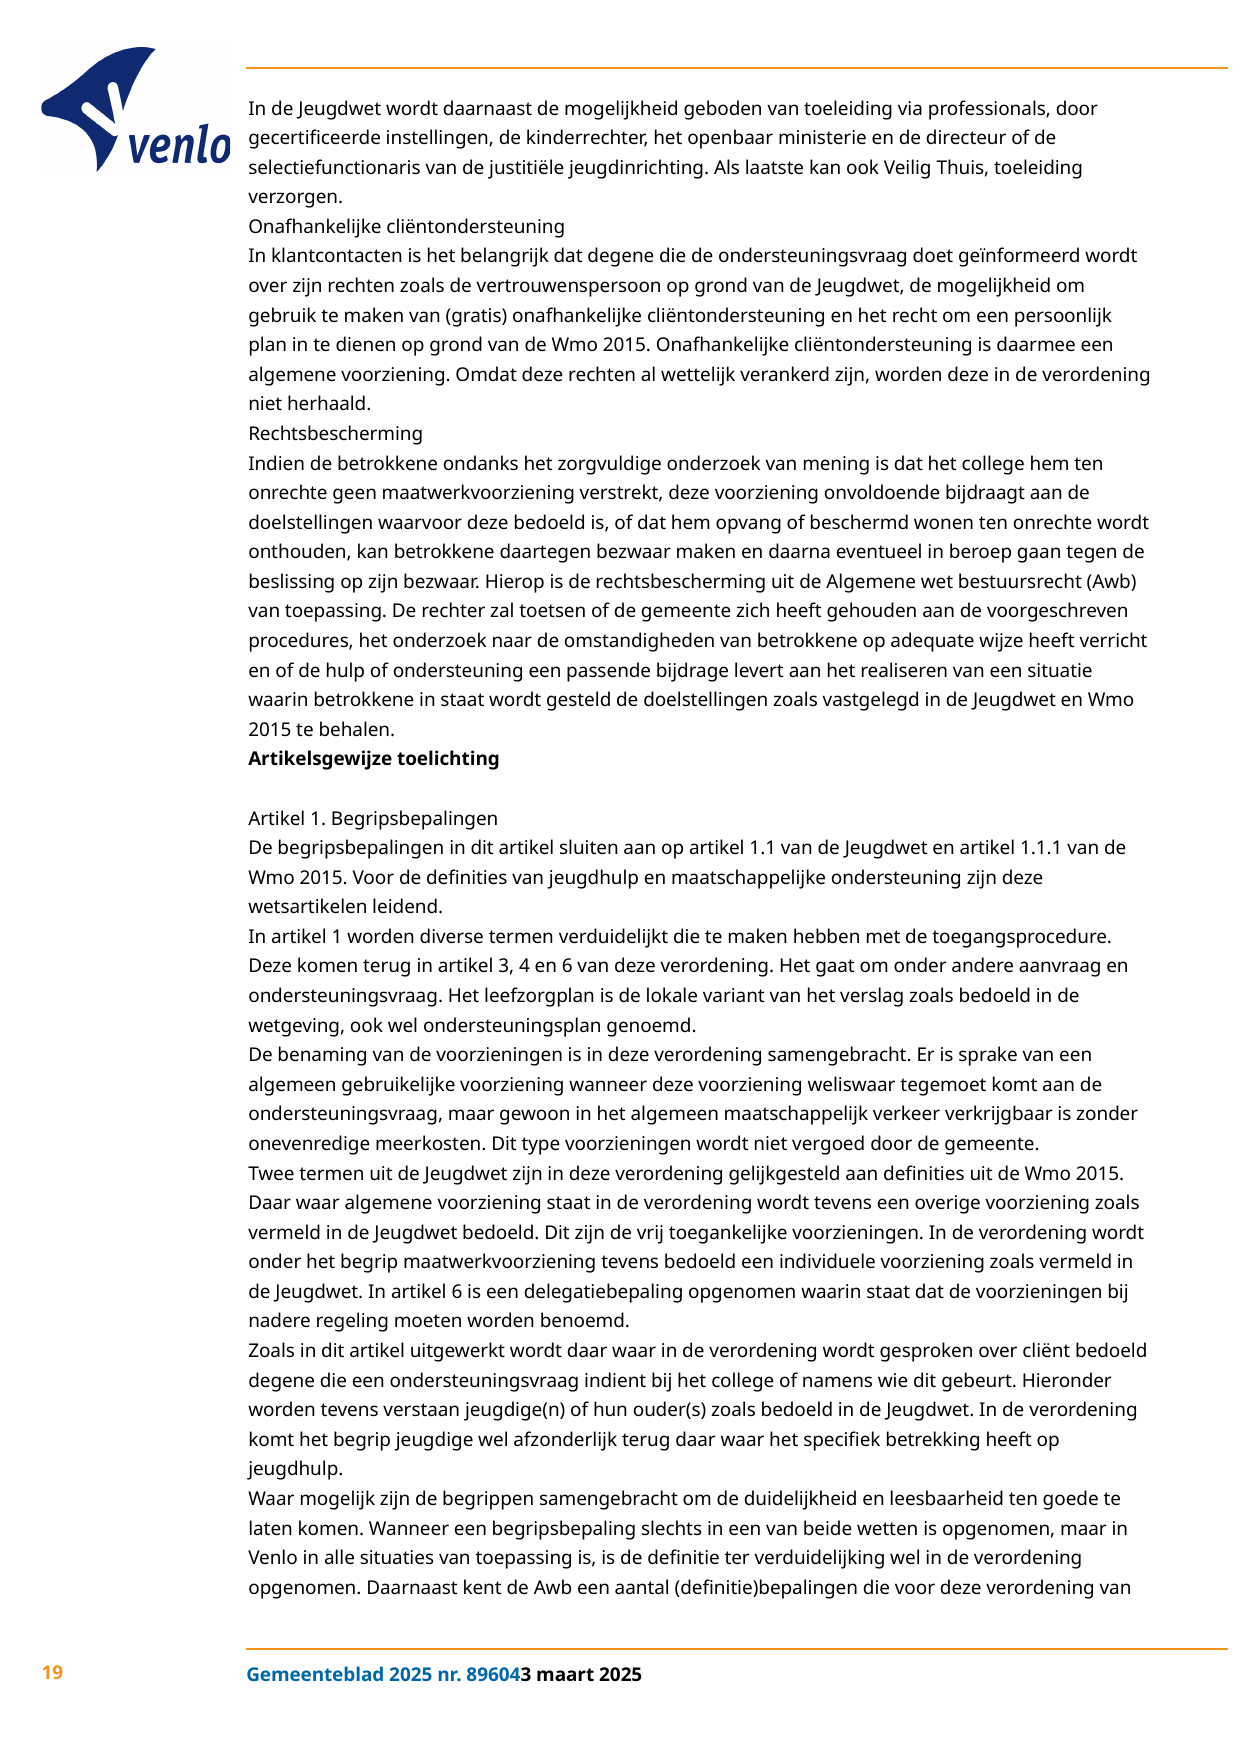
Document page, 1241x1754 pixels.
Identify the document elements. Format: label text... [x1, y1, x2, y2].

text Twee termen uit de Jeugdwet zijn in deze verordening gelijkgesteld aan definities uit de Wmo 2015. Daar waar algemene voorziening staat in de verordening wordt tevens een overige voorziening zoals vermeld in de Jeugdwet bedoeld. Dit zijn de vrij toegankelijke voorzieningen. In de verordening wordt onder het begrip maatwerkvoorziening tevens bedoeld een individuele voorziening zoals vermeld in de Jeugdwet. In artikel 6 is een delegatiebepaling opgenomen waarin staat dat de voorzieningen bij nadere regeling moeten worden benoemd. [248, 1160, 1152, 1333]
text In artikel 1 worden diverse termen verduidelijkt die te maken hebben met de toegangsprocedure. Deze komen terug in artikel 3, 4 en 6 van deze verordening. Het gaat om onder andere aanvraag en ondersteuningsvraag. Het leefzorgplan is de lokale variant van het verslag zoals bedoeld in de wetgeving, ook wel ondersteuningsplan genoemd. [248, 923, 1152, 1038]
text De benaming van de voorzieningen is in deze verordening samengebracht. Er is sprake van een algemeen gebruikelijke voorziening wanneer deze voorziening weliswaar tegemoet komt aan de ondersteuningsvraag, maar gewoon in het algemeen maatschappelijk verkeer verkrijgbaar is zonder onevenredige meerkosten. Dit type voorzieningen wordt niet vergoed door de gemeente. [248, 1041, 1152, 1156]
text Waar mogelijk zijn de begrippen samengebracht om de duidelijkheid en leesbaarheid ten goede te laten komen. Wanneer een begripsbepaling slechts in een van beide wetten is opgenomen, maar in Venlo in alle situaties van toepassing is, is de definitie ter verduidelijking wel in de verordening opgenomen. Daarnaast kent de Awb een aantal (definitie)bepalingen die voor deze verordening van [248, 1485, 1152, 1600]
text Zoals in dit artikel uitgewerkt wordt daar waar in de verordening wordt gesproken over cliënt bedoeld degene die een ondersteuningsvraag indient bij het college of namens wie dit gebeurt. Hieronder worden tevens verstaan jeugdige(n) of hun ouder(s) zoals bedoeld in de Jeugdwet. In de verordening komt het begrip jeugdige wel afzonderlijk terug daar waar het specifiek betrekking heeft op jeugdhulp. [248, 1337, 1152, 1481]
text Artikelsgewijze toelichting [248, 746, 1152, 771]
text Onafhankelijke cliëntondersteuning [248, 213, 1152, 239]
picture [41, 47, 231, 172]
text In de Jeugdwet wordt daarnaast de mogelijkheid geboden van toeleiding via professionals, door gecertificeerde instellingen, de kinderrechter, het openbaar ministerie en de directeur of de selectiefunctionaris van de justitiële jeugdinrichting. Als laatste kan ook Veilig Thuis, toeleiding verzorgen. [248, 95, 1152, 209]
text De begripsbepalingen in dit artikel sluiten aan op artikel 1.1 van de Jeugdwet en artikel 1.1.1 van de Wmo 2015. Voor de definities van jeugdhulp en maatschappelijke ondersteuning zijn deze wetsartikelen leidend. [248, 834, 1152, 919]
text Indien de betrokkene ondanks het zorgvuldige onderzoek van mening is dat het college hem ten onrechte geen maatwerkvoorziening verstrekt, deze voorziening onvoldoende bijdraagt aan de doelstellingen waarvoor deze bedoeld is, of dat hem opvang of beschermd wonen ten onrechte wordt onthouden, kan betrokkene daartegen bezwaar maken en daarna eventueel in beroep gaan tegen de beslissing op zijn bezwaar. Hierop is de rechtsbescherming uit de Algemene wet bestuursrecht (Awb) van toepassing. De rechter zal toetsen of de gemeente zich heeft gehouden aan de voorgeschreven procedures, het onderzoek naar de omstandigheden van betrokkene op adequate wijze heeft verricht en of de hulp of ondersteuning een passende bijdrage levert aan het realiseren van een situatie waarin betrokkene in staat wordt gesteld de doelstellingen zoals vastgelegd in de Jeugdwet en Wmo 2015 te behalen. [248, 450, 1152, 742]
text Rechtsbescherming [248, 420, 1152, 446]
text Artikel 1. Begripsbepalingen [248, 805, 1152, 831]
text In klantcontacten is het belangrijk dat degene die de ondersteuningsvraag doet geïnformeerd wordt over zijn rechten zoals de vertrouwenspersoon op grond van de Jeugdwet, de mogelijkheid om gebruik te maken van (gratis) onafhankelijke cliëntondersteuning en het recht om een persoonlijk plan in te dienen op grond van de Wmo 2015. Onafhankelijke cliëntondersteuning is daarmee een algemene voorziening. Omdat deze rechten al wettelijk verankerd zijn, worden deze in de verordening niet herhaald. [248, 243, 1152, 416]
